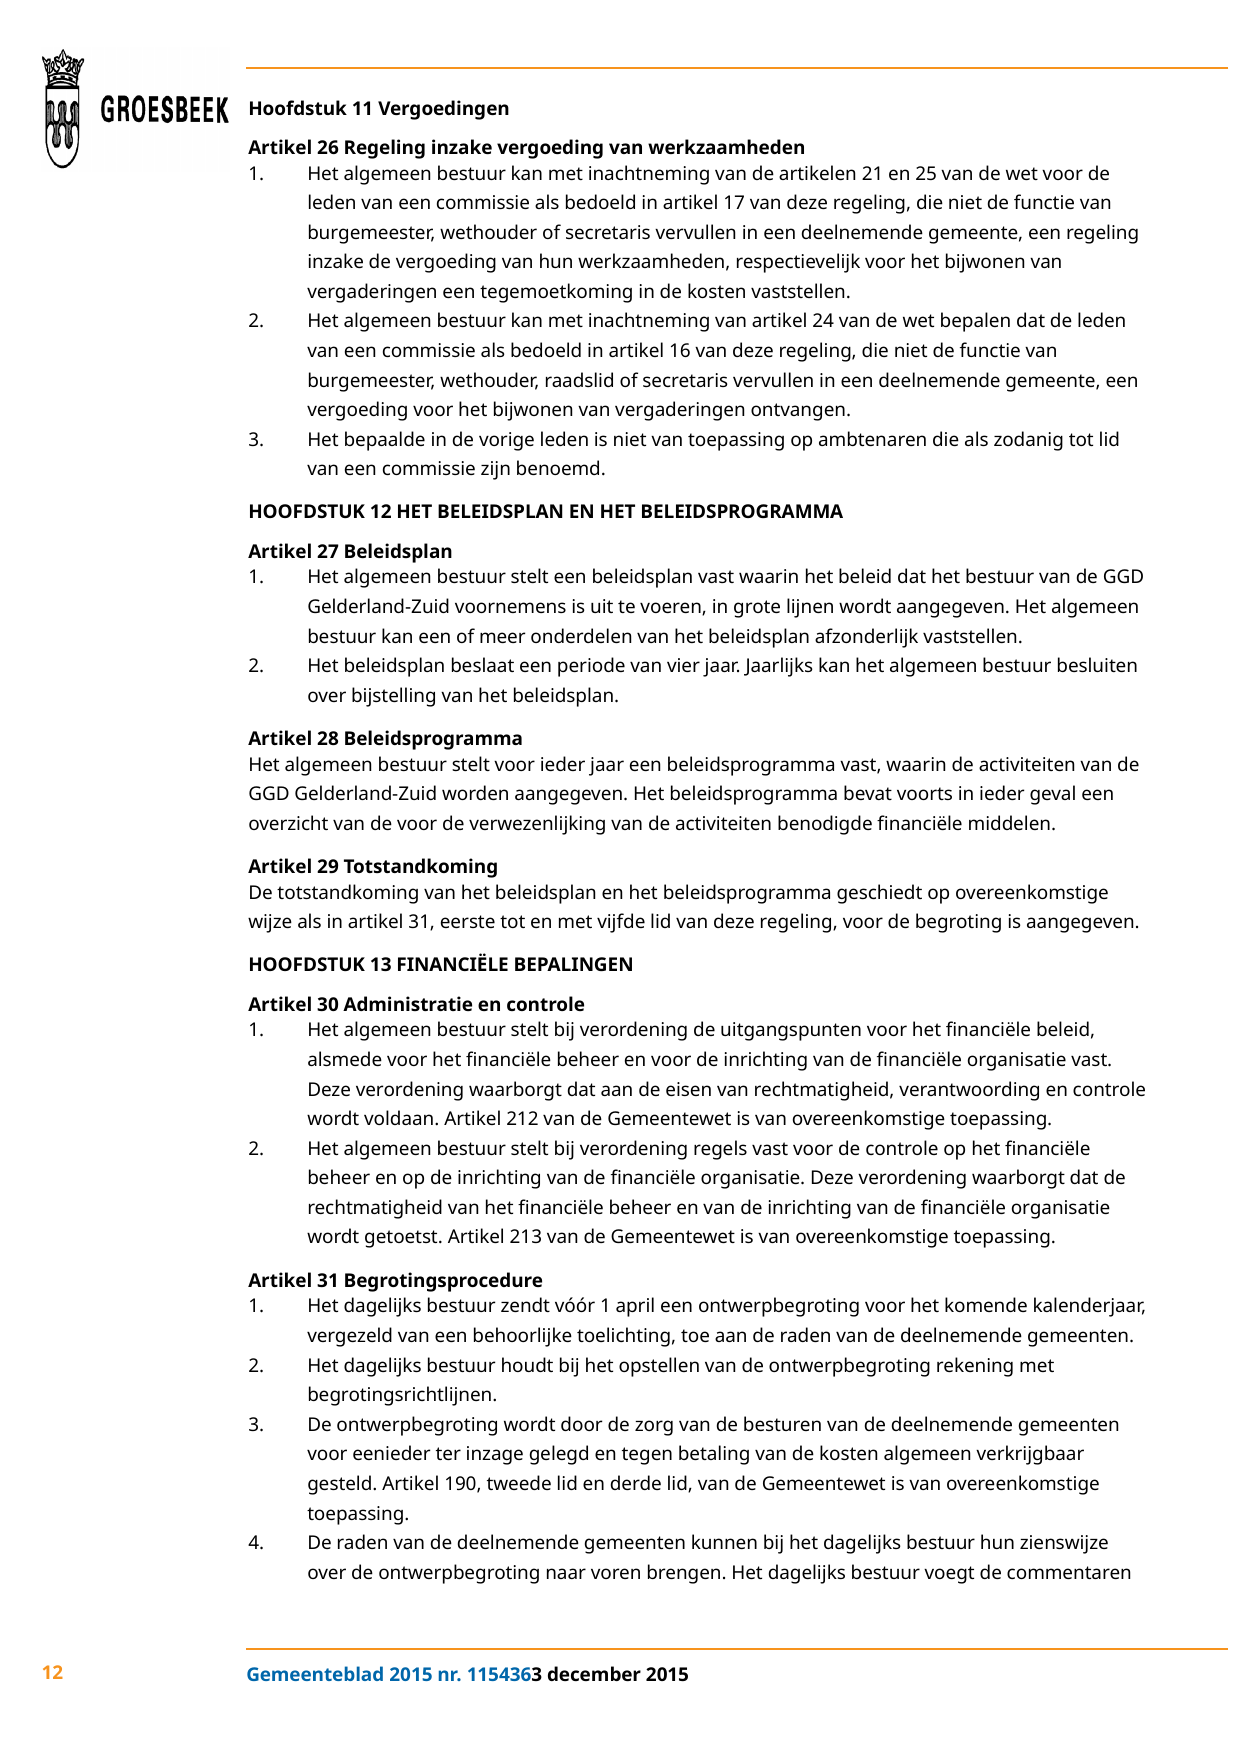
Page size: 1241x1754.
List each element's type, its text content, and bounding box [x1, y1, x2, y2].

list Het algemeen bestuur stelt een beleidsplan vast waarin het beleid dat het bestuur van de GGD Gelderland-Zuid voornemens is uit te voeren, in grote lijnen wordt aangegeven. Het algemeen bestuur kan een of meer onderdelen van het beleidsplan afzonderlijk vaststellen. [248, 564, 1152, 649]
text De totstandkoming van het beleidsplan en het beleidsprogramma geschiedt op overeenkomstige wijze als in artikel 31, eerste tot en met vijfde lid van deze regeling, voor de begroting is aangegeven. [248, 879, 1152, 934]
text HOOFDSTUK 13 FINANCIËLE BEPALINGEN [248, 952, 1152, 977]
text Artikel 30 Administratie en controle [248, 991, 1152, 1017]
list De ontwerpbegroting wordt door de zorg van de besturen van de deelnemende gemeenten voor eenieder ter inzage gelegd en tegen betaling van de kosten algemeen verkrijgbaar gesteld. Artikel 190, tweede lid en derde lid, van de Gemeentewet is van overeenkomstige toepassing. [248, 1411, 1152, 1525]
picture [41, 47, 231, 172]
list Het algemeen bestuur kan met inachtneming van de artikelen 21 en 25 van de wet voor de leden van een commissie als bedoeld in artikel 17 van deze regeling, die niet de functie van burgemeester, wethouder of secretaris vervullen in een deelnemende gemeente, een regeling inzake de vergoeding van hun werkzaamheden, respectievelijk voor het bijwonen van vergaderingen een tegemoetkoming in de kosten vaststellen. [248, 160, 1152, 304]
text Hoofdstuk 11 Vergoedingen [248, 95, 1152, 121]
list Het algemeen bestuur stelt bij verordening de uitgangspunten voor het financiële beleid, alsmede voor het financiële beheer en voor de inrichting van de financiële organisatie vast. Deze verordening waarborgt dat aan de eisen van rechtmatigheid, verantwoording en controle wordt voldaan. Artikel 212 van de Gemeentewet is van overeenkomstige toepassing. [248, 1017, 1152, 1131]
text HOOFDSTUK 12 HET BELEIDSPLAN EN HET BELEIDSPROGRAMMA [248, 499, 1152, 524]
list Het beleidsplan beslaat een periode van vier jaar. Jaarlijks kan het algemeen bestuur besluiten over bijstelling van het beleidsplan. [248, 652, 1152, 708]
list Het algemeen bestuur kan met inachtneming van artikel 24 van de wet bepalen dat de leden van een commissie als bedoeld in artikel 16 van deze regeling, die niet de functie van burgemeester, wethouder, raadslid of secretaris vervullen in een deelnemende gemeente, een vergoeding voor het bijwonen van vergaderingen ontvangen. [248, 308, 1152, 422]
text Artikel 27 Beleidsplan [248, 538, 1152, 564]
list Het dagelijks bestuur zendt vóór 1 april een ontwerpbegroting voor het komende kalenderjaar, vergezeld van een behoorlijke toelichting, toe aan de raden van de deelnemende gemeenten. [248, 1293, 1152, 1348]
list Het algemeen bestuur stelt bij verordening regels vast voor de controle op het financiële beheer en op de inrichting van de financiële organisatie. Deze verordening waarborgt dat de rechtmatigheid van het financiële beheer en van de inrichting van de financiële organisatie wordt getoetst. Artikel 213 van de Gemeentewet is van overeenkomstige toepassing. [248, 1135, 1152, 1249]
text Artikel 28 Beleidsprogramma [248, 725, 1152, 751]
text Artikel 31 Begrotingsprocedure [248, 1267, 1152, 1293]
list Het dagelijks bestuur houdt bij het opstellen van de ontwerpbegroting rekening met begrotingsrichtlijnen. [248, 1352, 1152, 1407]
list De raden van de deelnemende gemeenten kunnen bij het dagelijks bestuur hun zienswijze over de ontwerpbegroting naar voren brengen. Het dagelijks bestuur voegt de commentaren [248, 1529, 1152, 1584]
text Artikel 26 Regeling inzake vergoeding van werkzaamheden [248, 134, 1152, 160]
text Het algemeen bestuur stelt voor ieder jaar een beleidsprogramma vast, waarin de activiteiten van de GGD Gelderland-Zuid worden aangegeven. Het beleidsprogramma bevat voorts in ieder geval een overzicht van de voor de verwezenlijking van de activiteiten benodigde financiële middelen. [248, 751, 1152, 836]
text Artikel 29 Totstandkoming [248, 853, 1152, 879]
list Het bepaalde in de vorige leden is niet van toepassing op ambtenaren die als zodanig tot lid van een commissie zijn benoemd. [248, 426, 1152, 481]
